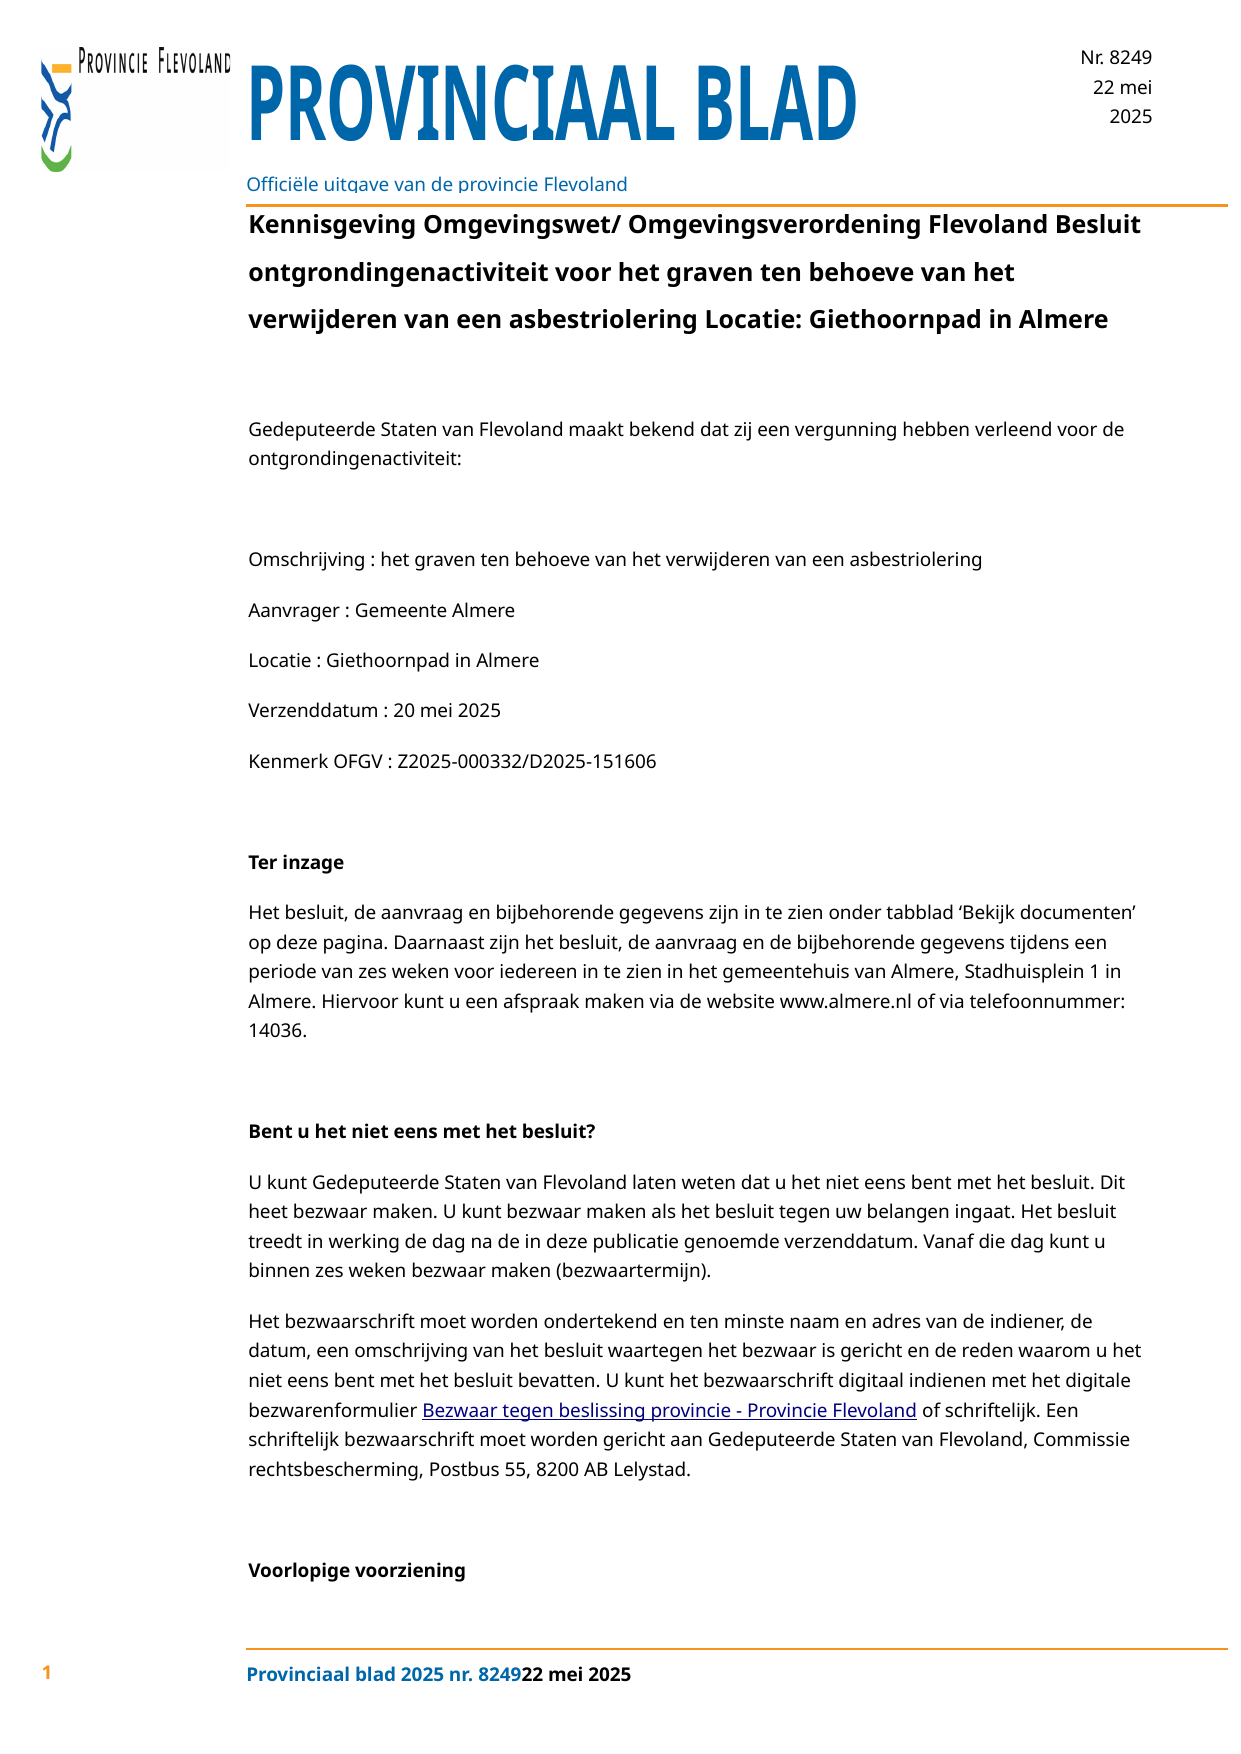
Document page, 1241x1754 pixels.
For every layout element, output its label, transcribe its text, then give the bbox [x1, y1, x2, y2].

text Gedeputeerde Staten van Flevoland maakt bekend dat zij een vergunning hebben verleend voor de ontgrondingenactiviteit: [248, 416, 1152, 471]
text Verzenddatum : 20 mei 2025 [248, 698, 1152, 723]
text Bent u het niet eens met het besluit? [248, 1118, 1152, 1144]
text Kennisgeving Omgevingswet/ Omgevingsverordening Flevoland Besluit ontgrondingenactiviteit voor het graven ten behoeve van het verwijderen van een asbestriolering Locatie: Giethoornpad in Almere [248, 207, 1152, 336]
text Ter inzage [248, 849, 1152, 874]
text Locatie : Giethoornpad in Almere [248, 647, 1152, 673]
text Het bezwaarschrift moet worden ondertekend en ten minste naam en adres van de indiener, de datum, een omschrijving van het besluit waartegen het bezwaar is gericht en de reden waarom u het niet eens bent met het besluit bevatten. U kunt het bezwaarschrift digitaal indienen met het digitale bezwarenformulier Bezwaar tegen beslissing provincie - Provincie Flevoland of schriftelijk. Een schriftelijk bezwaarschrift moet worden gericht aan Gedeputeerde Staten van Flevoland, Commissie rechtsbescherming, Postbus 55, 8200 AB Lelystad. [248, 1308, 1152, 1482]
text Aanvrager : Gemeente Almere [248, 597, 1152, 622]
text Het besluit, de aanvraag en bijbehorende gegevens zijn in te zien onder tabblad ‘Bekijk documenten’ op deze pagina. Daarnaast zijn het besluit, de aanvraag en de bijbehorende gegevens tijdens een periode van zes weken voor iedereen in te zien in het gemeentehuis van Almere, Stadhuisplein 1 in Almere. Hiervoor kunt u een afspraak maken via de website www.almere.nl of via telefoonnummer: 14036. [248, 899, 1152, 1043]
text U kunt Gedeputeerde Staten van Flevoland laten weten dat u het niet eens bent met het besluit. Dit heet bezwaar maken. U kunt bezwaar maken als het besluit tegen uw belangen ingaat. Het besluit treedt in werking de dag na de in deze publicatie genoemde verzenddatum. Vanaf die dag kunt u binnen zes weken bezwaar maken (bezwaartermijn). [248, 1169, 1152, 1283]
picture [41, 47, 231, 172]
text Voorlopige voorziening [248, 1557, 1152, 1582]
text Omschrijving : het graven ten behoeve van het verwijderen van een asbestriolering [248, 546, 1152, 572]
text Kenmerk OFGV : Z2025-000332/D2025-151606 [248, 748, 1152, 774]
